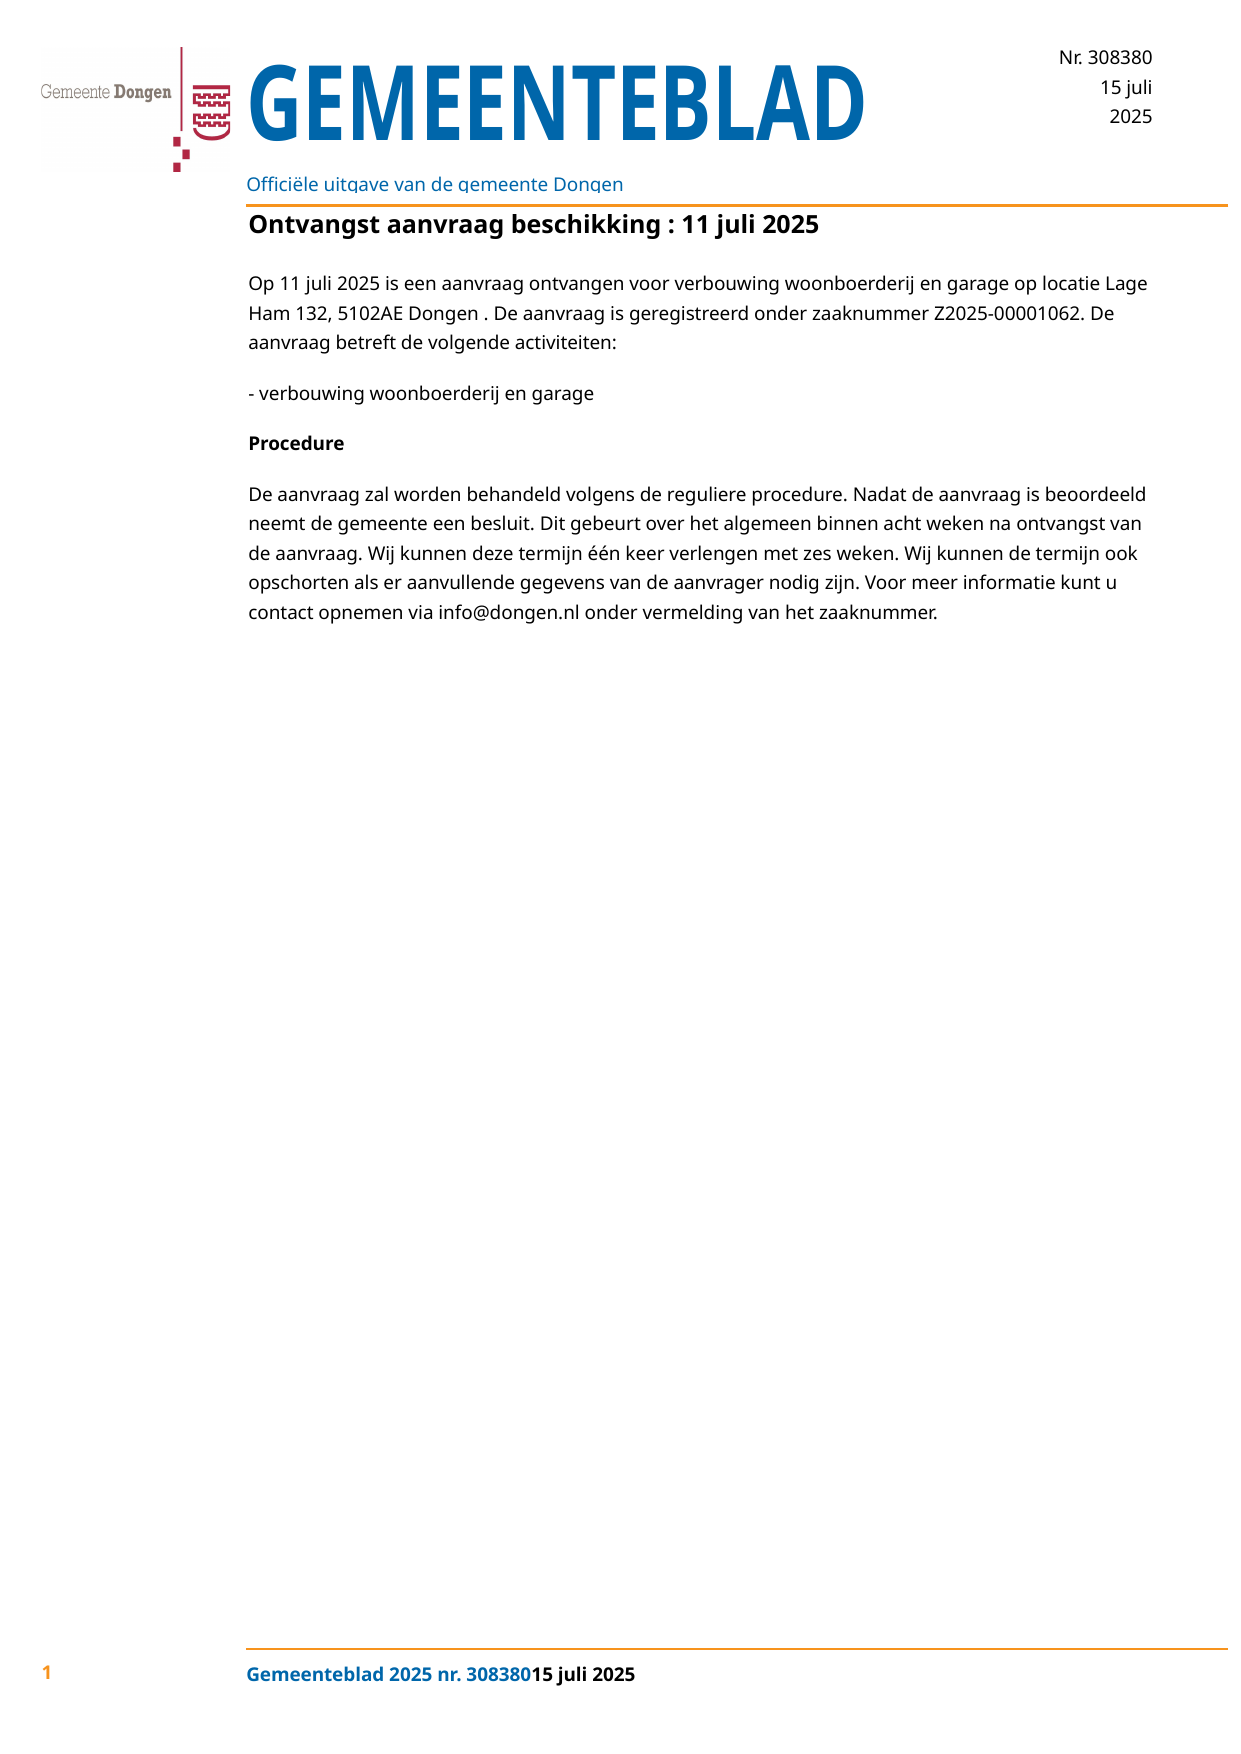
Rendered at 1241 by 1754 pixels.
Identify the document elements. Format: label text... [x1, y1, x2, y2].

text - verbouwing woonboerderij en garage [248, 380, 1152, 406]
picture [41, 47, 231, 172]
text De aanvraag zal worden behandeld volgens de reguliere procedure. Nadat de aanvraag is beoordeeld neemt de gemeente een besluit. Dit gebeurt over het algemeen binnen acht weken na ontvangst van de aanvraag. Wij kunnen deze termijn één keer verlengen met zes weken. Wij kunnen de termijn ook opschorten als er aanvullende gegevens van de aanvrager nodig zijn. Voor meer informatie kunt u contact opnemen via info@dongen.nl onder vermelding van het zaaknummer. [248, 481, 1152, 625]
text Op 11 juli 2025 is een aanvraag ontvangen voor verbouwing woonboerderij en garage op locatie Lage Ham 132, 5102AE Dongen . De aanvraag is geregistreerd onder zaaknummer Z2025-00001062. De aanvraag betreft de volgende activiteiten: [248, 270, 1152, 355]
text Ontvangst aanvraag beschikking : 11 juli 2025 [248, 207, 1152, 241]
text Procedure [248, 430, 1152, 456]
